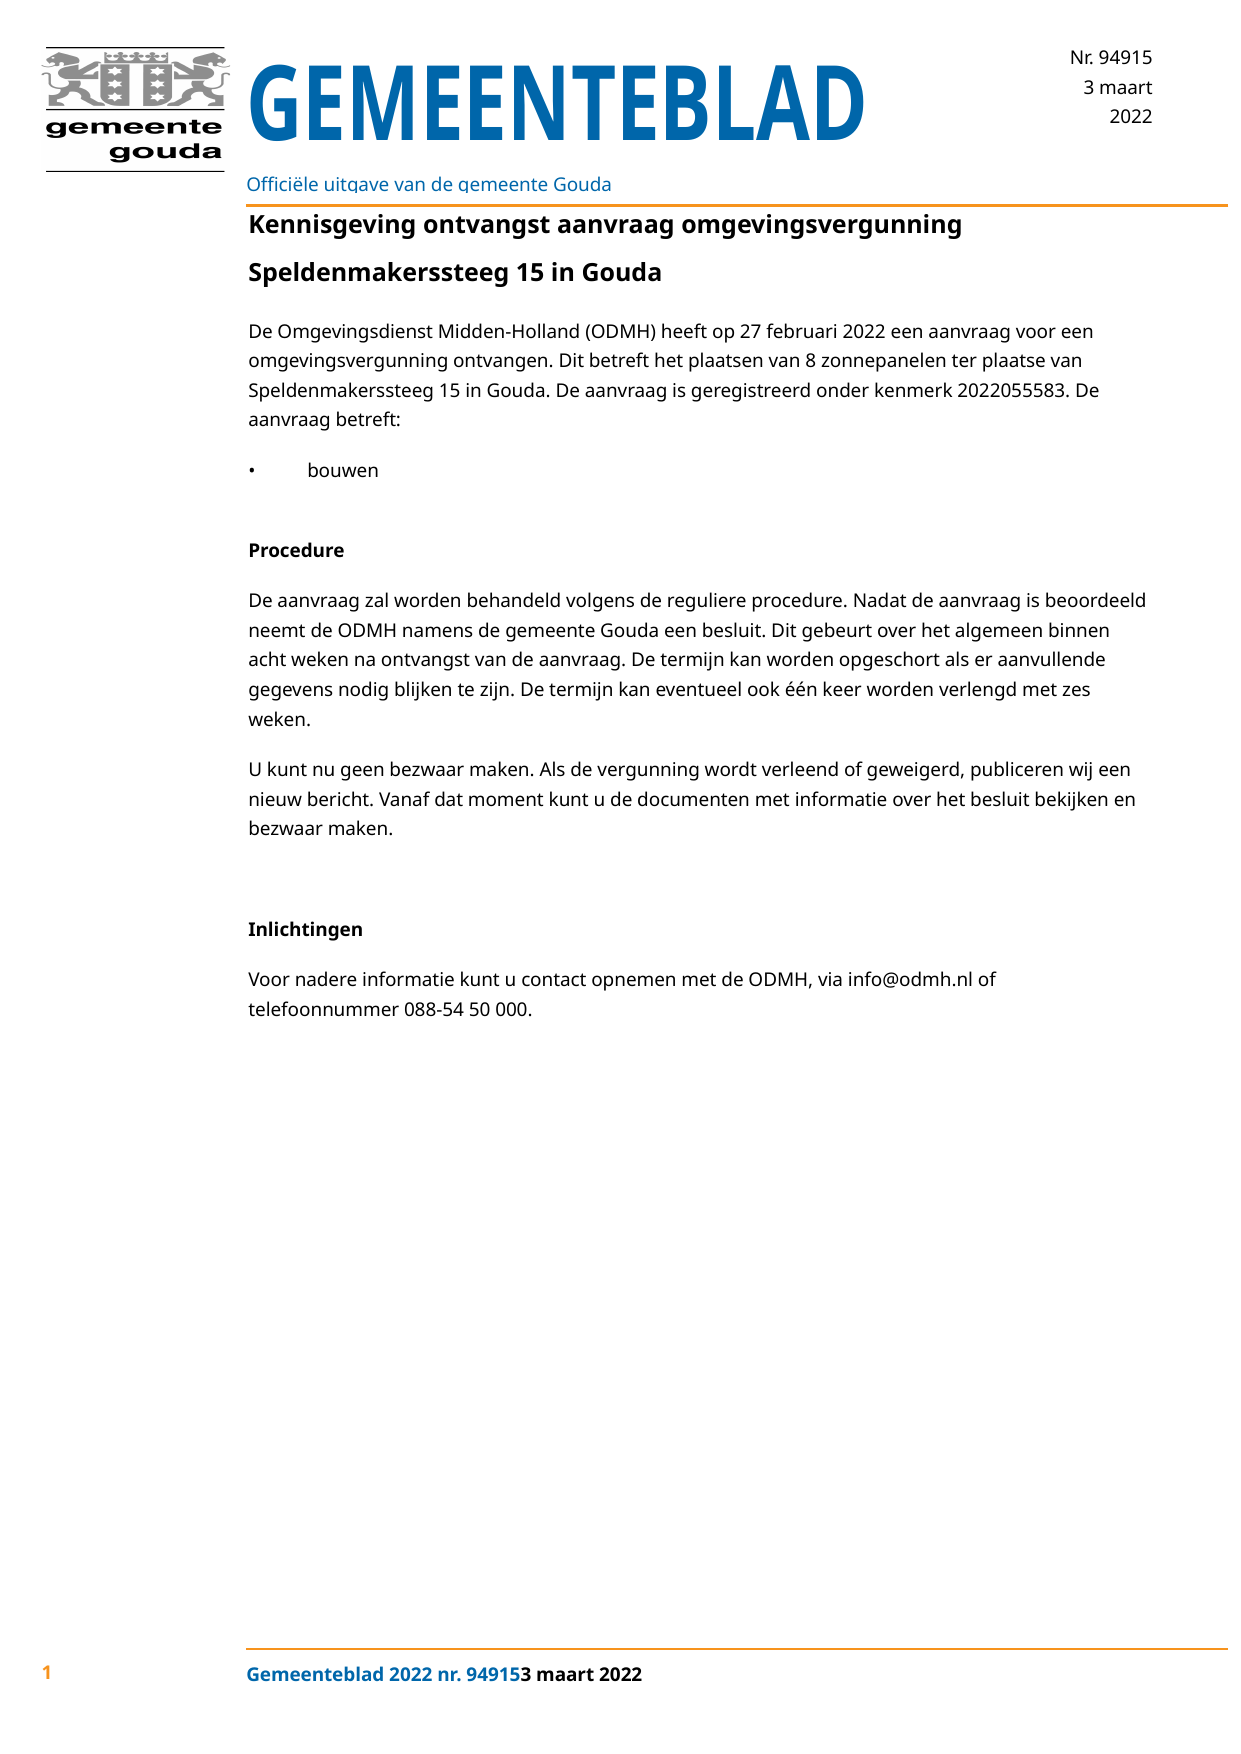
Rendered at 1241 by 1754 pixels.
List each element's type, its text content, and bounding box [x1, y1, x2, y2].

picture [41, 47, 231, 172]
text Voor nadere informatie kunt u contact opnemen met de ODMH, via info@odmh.nl of telefoonnummer 088-54 50 000. [248, 967, 1152, 1022]
text Procedure [248, 537, 1152, 563]
text De aanvraag zal worden behandeld volgens de reguliere procedure. Nadat de aanvraag is beoordeeld neemt de ODMH namens de gemeente Gouda een besluit. Dit gebeurt over het algemeen binnen acht weken na ontvangst van de aanvraag. De termijn kan worden opgeschort als er aanvullende gegevens nodig blijken te zijn. De termijn kan eventueel ook één keer worden verlengd met zes weken. [248, 587, 1152, 732]
text U kunt nu geen bezwaar maken. Als de vergunning wordt verleend of geweigerd, publiceren wij een nieuw bericht. Vanaf dat moment kunt u de documenten met informatie over het besluit bekijken en bezwaar maken. [248, 756, 1152, 841]
text Kennisgeving ontvangst aanvraag omgevingsvergunning Speldenmakerssteeg 15 in Gouda [248, 207, 1152, 288]
list bouwen [248, 457, 1152, 483]
text Inlichtingen [248, 916, 1152, 942]
text De Omgevingsdienst Midden-Holland (ODMH) heeft op 27 februari 2022 een aanvraag voor een omgevingsvergunning ontvangen. Dit betreft het plaatsen van 8 zonnepanelen ter plaatse van Speldenmakerssteeg 15 in Gouda. De aanvraag is geregistreerd onder kenmerk 2022055583. De aanvraag betreft: [248, 318, 1152, 432]
